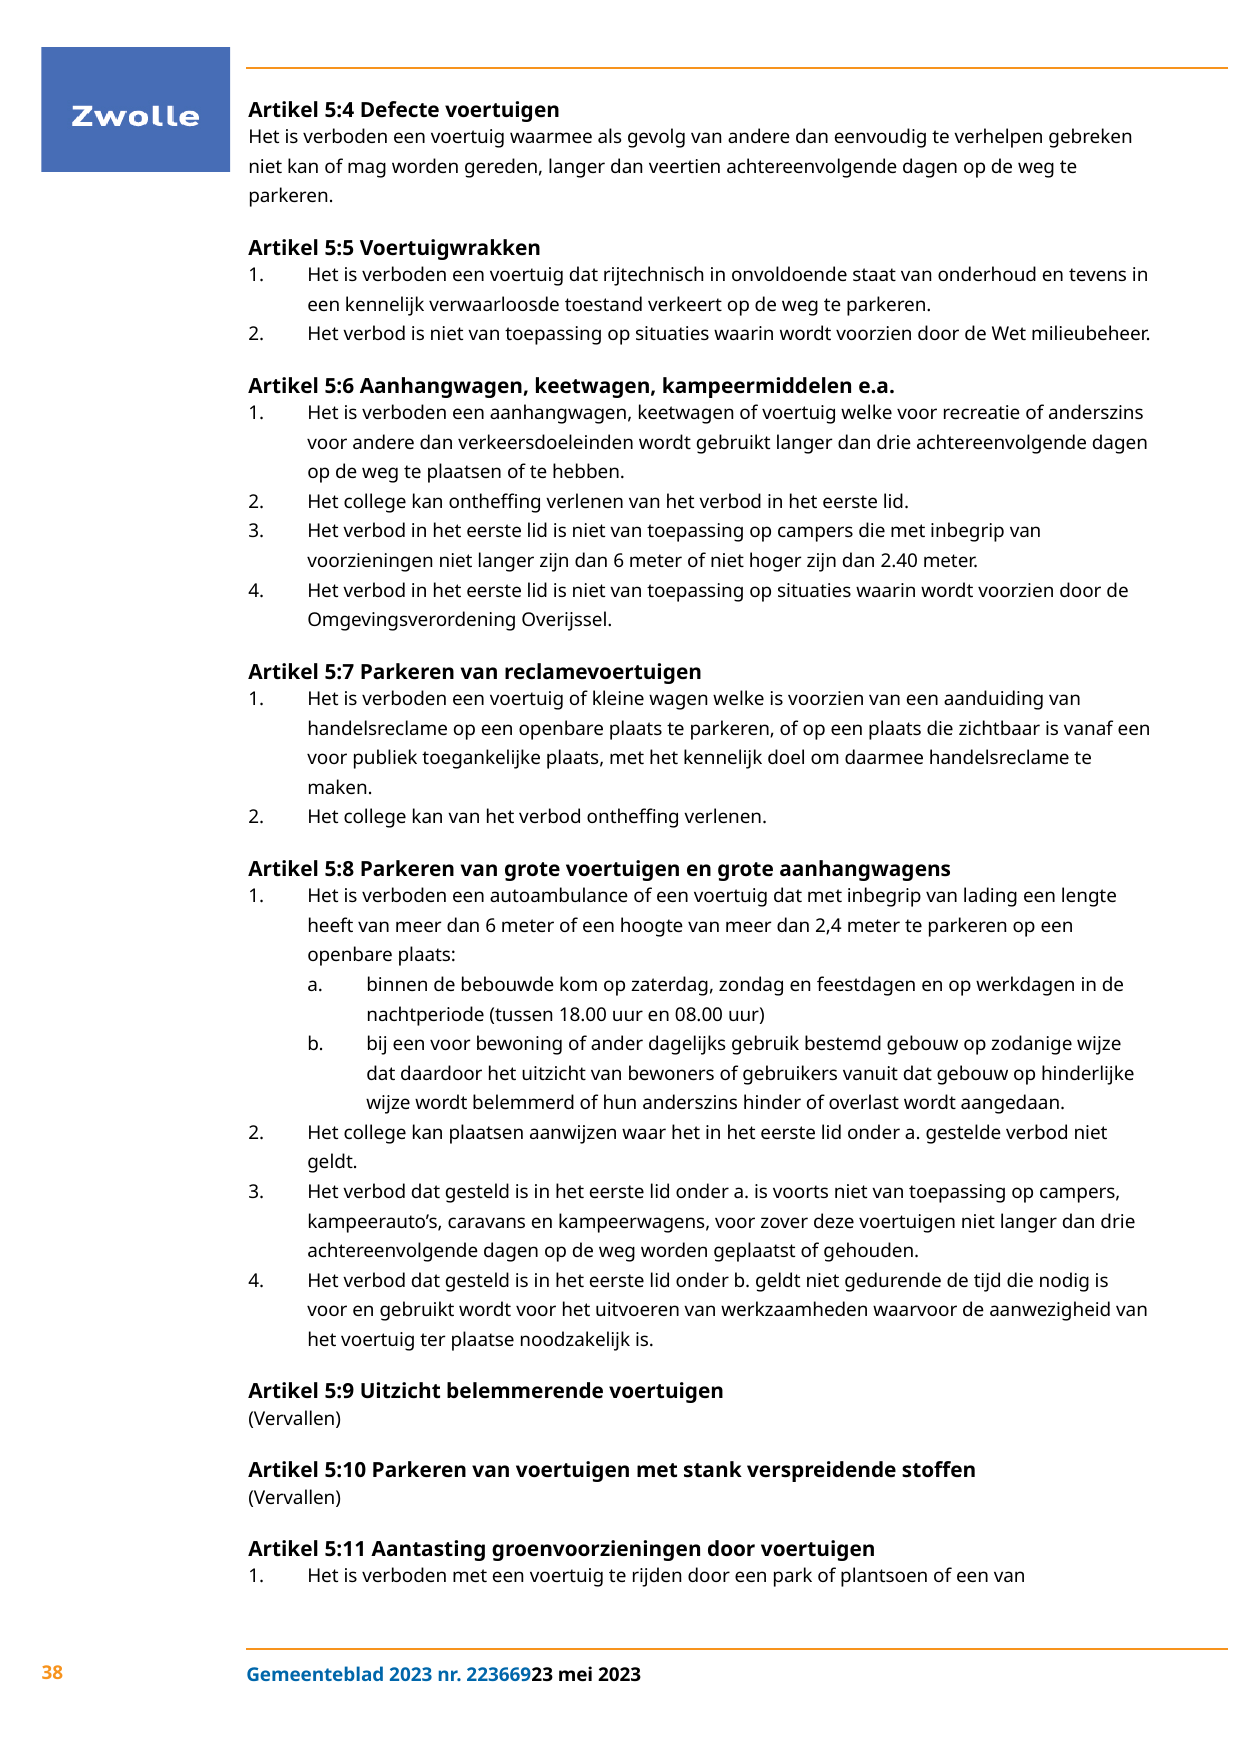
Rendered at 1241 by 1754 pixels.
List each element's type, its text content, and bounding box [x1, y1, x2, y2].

list bij een voor bewoning of ander dagelijks gebruik bestemd gebouw op zodanige wijze dat daardoor het uitzicht van bewoners of gebruikers vanuit dat gebouw op hinderlijke wijze wordt belemmerd of hun anderszins hinder of overlast wordt aangedaan. [307, 1030, 1152, 1115]
text Artikel 5:9 Uitzicht belemmerende voertuigen [248, 1377, 1152, 1405]
text Artikel 5:8 Parkeren van grote voertuigen en grote aanhangwagens [248, 854, 1152, 882]
text Artikel 5:6 Aanhangwagen, keetwagen, kampeermiddelen e.a. [248, 371, 1152, 399]
list Het verbod in het eerste lid is niet van toepassing op situaties waarin wordt voorzien door de Omgevingsverordening Overijssel. [248, 577, 1152, 632]
list Het is verboden een voertuig of kleine wagen welke is voorzien van een aanduiding van handelsreclame op een openbare plaats te parkeren, of op een plaats die zichtbaar is vanaf een voor publiek toegankelijke plaats, met het kennelijk doel om daarmee handelsreclame te maken. [248, 685, 1152, 800]
list Het is verboden met een voertuig te rijden door een park of plantsoen of een van [248, 1563, 1152, 1588]
list Het college kan plaatsen aanwijzen waar het in het eerste lid onder a. gestelde verbod niet geldt. [248, 1119, 1152, 1174]
list Het verbod dat gesteld is in het eerste lid onder a. is voorts niet van toepassing op campers, kampeerauto’s, caravans en kampeerwagens, voor zover deze voertuigen niet langer dan drie achtereenvolgende dagen op de weg worden geplaatst of gehouden. [248, 1178, 1152, 1263]
text Artikel 5:11 Aantasting groenvoorzieningen door voertuigen [248, 1534, 1152, 1563]
list Het college kan ontheffing verlenen van het verbod in het eerste lid. [248, 488, 1152, 514]
text (Vervallen) [248, 1405, 1152, 1431]
text Het is verboden een voertuig waarmee als gevolg van andere dan eenvoudig te verhelpen gebreken niet kan of mag worden gereden, langer dan veertien achtereenvolgende dagen op de weg te parkeren. [248, 123, 1152, 208]
list Het verbod is niet van toepassing op situaties waarin wordt voorzien door de Wet milieubeheer. [248, 320, 1152, 346]
list Het is verboden een aanhangwagen, keetwagen of voertuig welke voor recreatie of anderszins voor andere dan verkeersdoeleinden wordt gebruikt langer dan drie achtereenvolgende dagen op de weg te plaatsen of te hebben. [248, 399, 1152, 484]
list Het verbod dat gesteld is in het eerste lid onder b. geldt niet gedurende de tijd die nodig is voor en gebruikt wordt voor het uitvoeren van werkzaamheden waarvoor de aanwezigheid van het voertuig ter plaatse noodzakelijk is. [248, 1267, 1152, 1352]
list binnen de bebouwde kom op zaterdag, zondag en feestdagen en op werkdagen in de nachtperiode (tussen 18.00 uur en 08.00 uur) [307, 971, 1152, 1026]
text (Vervallen) [248, 1484, 1152, 1509]
picture [41, 47, 231, 172]
text Artikel 5:5 Voertuigwrakken [248, 233, 1152, 261]
list Het verbod in het eerste lid is niet van toepassing op campers die met inbegrip van voorzieningen niet langer zijn dan 6 meter of niet hoger zijn dan 2.40 meter. [248, 518, 1152, 573]
text Artikel 5:10 Parkeren van voertuigen met stank verspreidende stoffen [248, 1455, 1152, 1484]
list Het is verboden een voertuig dat rijtechnisch in onvoldoende staat van onderhoud en tevens in een kennelijk verwaarloosde toestand verkeert op de weg te parkeren. [248, 261, 1152, 317]
list Het is verboden een autoambulance of een voertuig dat met inbegrip van lading een lengte heeft van meer dan 6 meter of een hoogte van meer dan 2,4 meter te parkeren op een openbare plaats: [248, 882, 1152, 967]
text Artikel 5:7 Parkeren van reclamevoertuigen [248, 657, 1152, 685]
list Het college kan van het verbod ontheffing verlenen. [248, 803, 1152, 829]
text Artikel 5:4 Defecte voertuigen [248, 95, 1152, 123]
